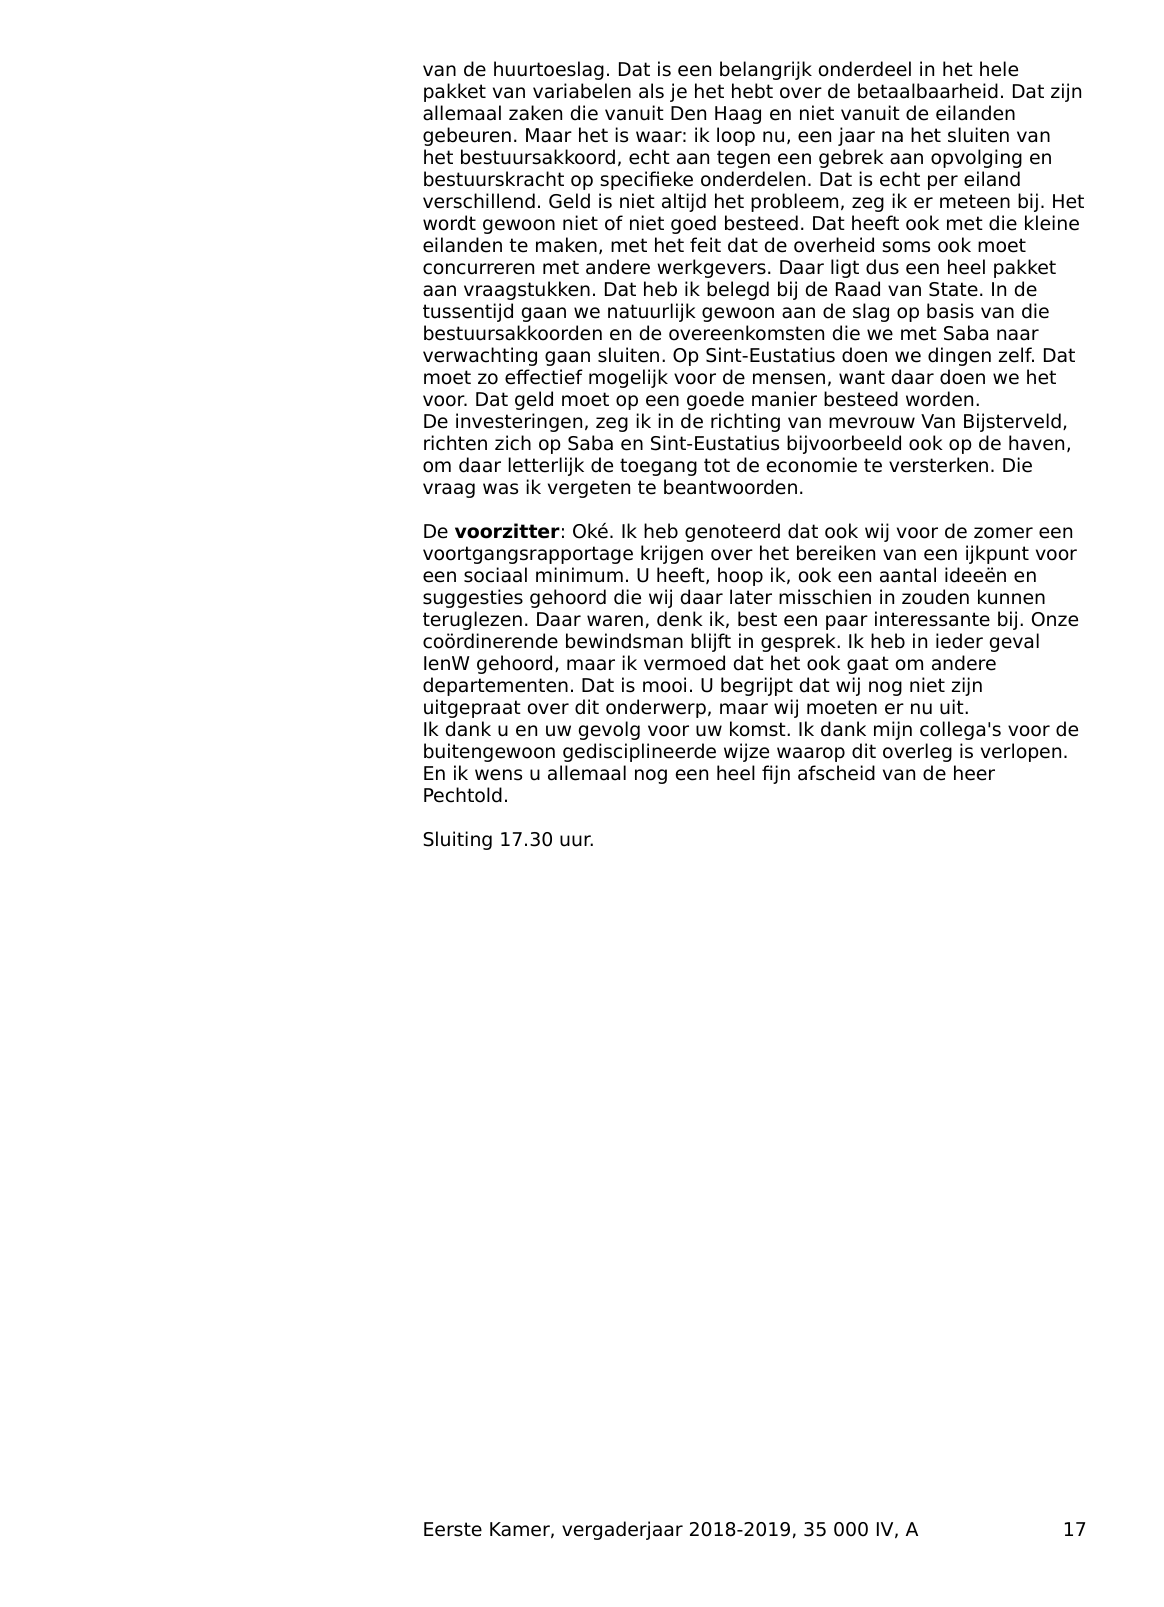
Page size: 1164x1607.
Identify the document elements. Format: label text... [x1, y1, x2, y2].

text Ik dank u en uw gevolg voor uw komst. Ik dank mijn collega's voor de buitengewoon gedisciplineerde wijze waarop dit overleg is verlopen. En ik wens u allemaal nog een heel fijn afscheid van de heer Pechtold. [422, 719, 1087, 807]
text De voorzitter: Oké. Ik heb genoteerd dat ook wij voor de zomer een voortgangsrapportage krijgen over het bereiken van een ijkpunt voor een sociaal minimum. U heeft, hoop ik, ook een aantal ideeën en suggesties gehoord die wij daar later misschien in zouden kunnen teruglezen. Daar waren, denk ik, best een paar interessante bij. Onze coördinerende bewindsman blijft in gesprek. Ik heb in ieder geval IenW gehoord, maar ik vermoed dat het ook gaat om andere departementen. Dat is mooi. U begrijpt dat wij nog niet zijn uitgepraat over dit onderwerp, maar wij moeten er nu uit. [422, 521, 1087, 719]
text van de huurtoeslag. Dat is een belangrijk onderdeel in het hele pakket van variabelen als je het hebt over de betaalbaarheid. Dat zijn allemaal zaken die vanuit Den Haag en niet vanuit de eilanden gebeuren. Maar het is waar: ik loop nu, een jaar na het sluiten van het bestuursakkoord, echt aan tegen een gebrek aan opvolging en bestuurskracht op specifieke onderdelen. Dat is echt per eiland verschillend. Geld is niet altijd het probleem, zeg ik er meteen bij. Het wordt gewoon niet of niet goed besteed. Dat heeft ook met die kleine eilanden te maken, met het feit dat de overheid soms ook moet concurreren met andere werkgevers. Daar ligt dus een heel pakket aan vraagstukken. Dat heb ik belegd bij de Raad van State. In de tussentijd gaan we natuurlijk gewoon aan de slag op basis van die bestuursakkoorden en de overeenkomsten die we met Saba naar verwachting gaan sluiten. Op Sint-Eustatius doen we dingen zelf. Dat moet zo effectief mogelijk voor de mensen, want daar doen we het voor. Dat geld moet op een goede manier besteed worden. [422, 59, 1087, 411]
text Sluiting 17.30 uur. [422, 829, 1087, 851]
text De investeringen, zeg ik in de richting van mevrouw Van Bijsterveld, richten zich op Saba en Sint-Eustatius bijvoorbeeld ook op de haven, om daar letterlijk de toegang tot de economie te versterken. Die vraag was ik vergeten te beantwoorden. [422, 411, 1087, 499]
